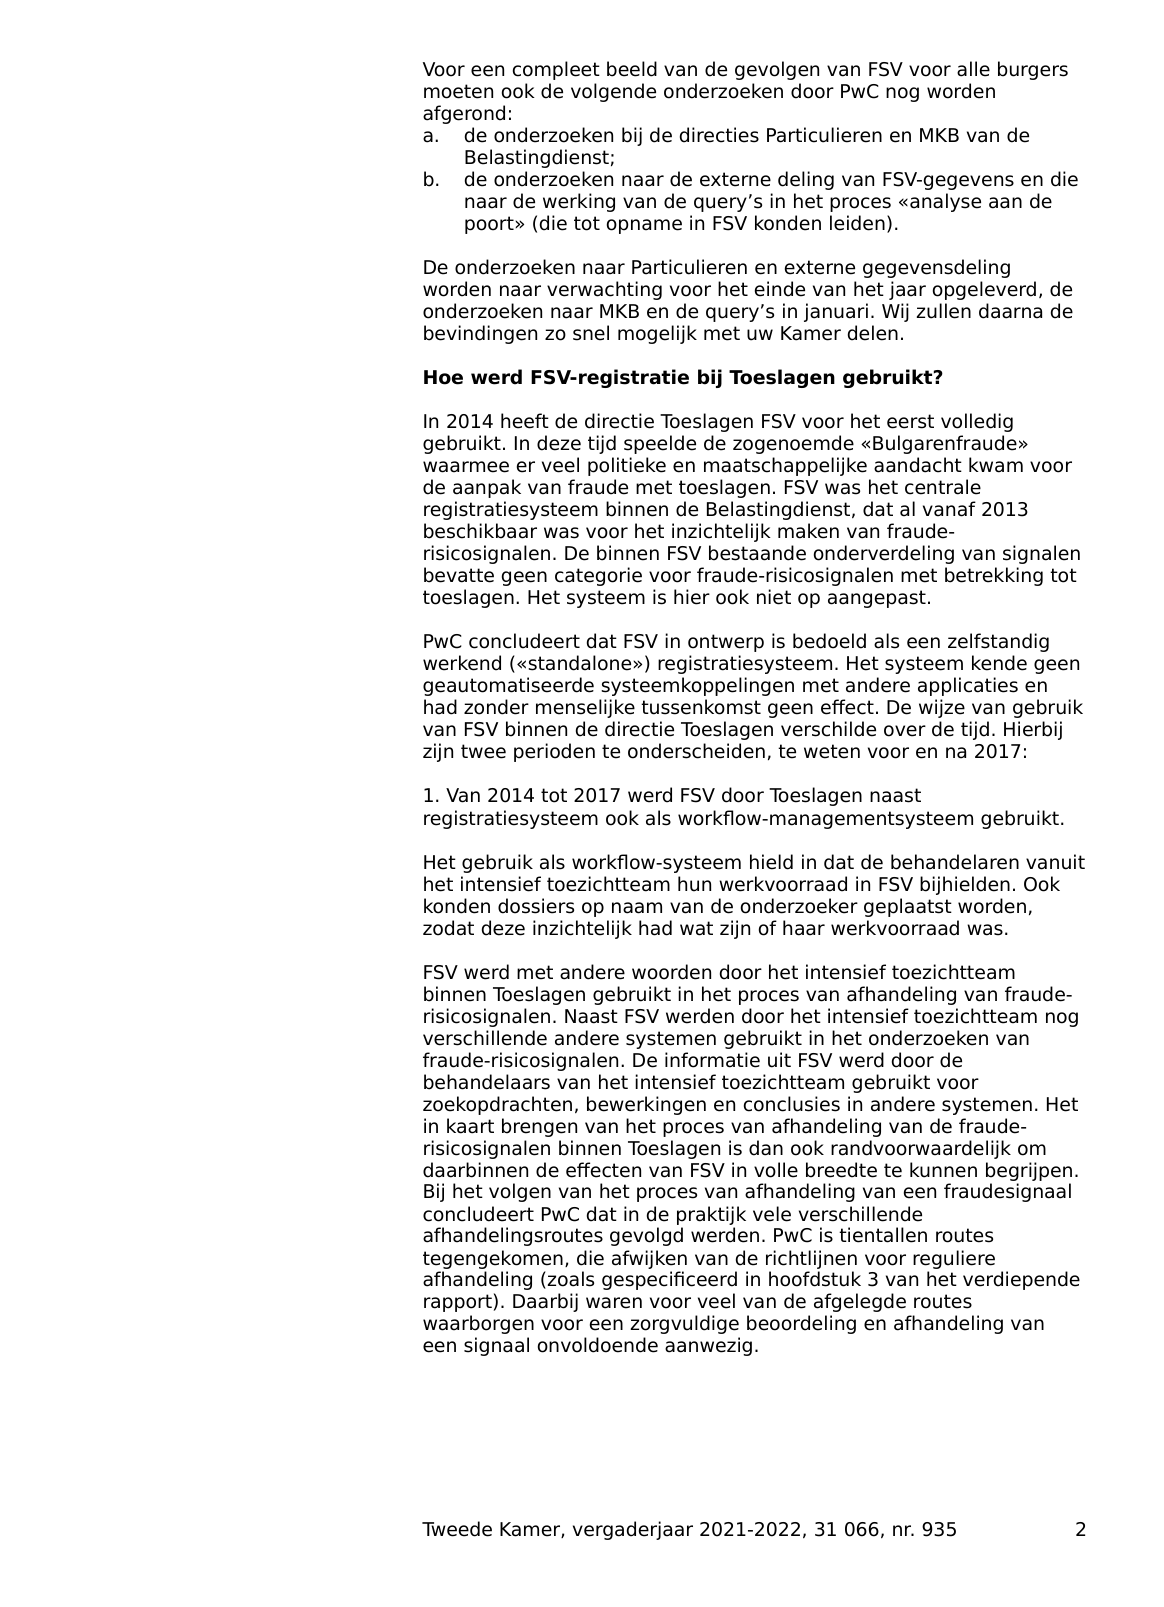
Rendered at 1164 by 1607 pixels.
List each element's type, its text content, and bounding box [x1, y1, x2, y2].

text b. de onderzoeken naar de externe deling van FSV-gegevens en die naar de werking van de query’s in het proces «analyse aan de poort» (die tot opname in FSV konden leiden). [422, 169, 1087, 235]
subtitle Hoe werd FSV-registratie bij Toeslagen gebruikt? [422, 367, 1087, 389]
subtitle 1. Van 2014 tot 2017 werd FSV door Toeslagen naast registratiesysteem ook als workflow-managementsysteem gebruikt. [422, 785, 1087, 829]
text a. de onderzoeken bij de directies Particulieren en MKB van de Belastingdienst; [422, 125, 1087, 169]
text De onderzoeken naar Particulieren en externe gegevensdeling worden naar verwachting voor het einde van het jaar opgeleverd, de onderzoeken naar MKB en de query’s in januari. Wij zullen daarna de bevindingen zo snel mogelijk met uw Kamer delen. [422, 257, 1087, 345]
text FSV werd met andere woorden door het intensief toezichtteam binnen Toeslagen gebruikt in het proces van afhandeling van fraude-risicosignalen. Naast FSV werden door het intensief toezichtteam nog verschillende andere systemen gebruikt in het onderzoeken van fraude-risicosignalen. De informatie uit FSV werd door de behandelaars van het intensief toezichtteam gebruikt voor zoekopdrachten, bewerkingen en conclusies in andere systemen. Het in kaart brengen van het proces van afhandeling van de fraude-risicosignalen binnen Toeslagen is dan ook randvoorwaardelijk om daarbinnen de effecten van FSV in volle breedte te kunnen begrijpen. Bij het volgen van het proces van afhandeling van een fraudesignaal concludeert PwC dat in de praktijk vele verschillende afhandelingsroutes gevolgd werden. PwC is tientallen routes tegengekomen, die afwijken van de richtlijnen voor reguliere afhandeling (zoals gespecificeerd in hoofdstuk 3 van het verdiepende rapport). Daarbij waren voor veel van de afgelegde routes waarborgen voor een zorgvuldige beoordeling en afhandeling van een signaal onvoldoende aanwezig. [422, 962, 1087, 1357]
text Het gebruik als workflow-systeem hield in dat de behandelaren vanuit het intensief toezichtteam hun werkvoorraad in FSV bijhielden. Ook konden dossiers op naam van de onderzoeker geplaatst worden, zodat deze inzichtelijk had wat zijn of haar werkvoorraad was. [422, 852, 1087, 939]
text In 2014 heeft de directie Toeslagen FSV voor het eerst volledig gebruikt. In deze tijd speelde de zogenoemde «Bulgarenfraude» waarmee er veel politieke en maatschappelijke aandacht kwam voor de aanpak van fraude met toeslagen. FSV was het centrale registratiesysteem binnen de Belastingdienst, dat al vanaf 2013 beschikbaar was voor het inzichtelijk maken van fraude-risicosignalen. De binnen FSV bestaande onderverdeling van signalen bevatte geen categorie voor fraude-risicosignalen met betrekking tot toeslagen. Het systeem is hier ook niet op aangepast. [422, 411, 1087, 609]
text PwC concludeert dat FSV in ontwerp is bedoeld als een zelfstandig werkend («standalone») registratiesysteem. Het systeem kende geen geautomatiseerde systeemkoppelingen met andere applicaties en had zonder menselijke tussenkomst geen effect. De wijze van gebruik van FSV binnen de directie Toeslagen verschilde over de tijd. Hierbij zijn twee perioden te onderscheiden, te weten voor en na 2017: [422, 631, 1087, 763]
text Voor een compleet beeld van de gevolgen van FSV voor alle burgers moeten ook de volgende onderzoeken door PwC nog worden afgerond: [422, 59, 1087, 125]
